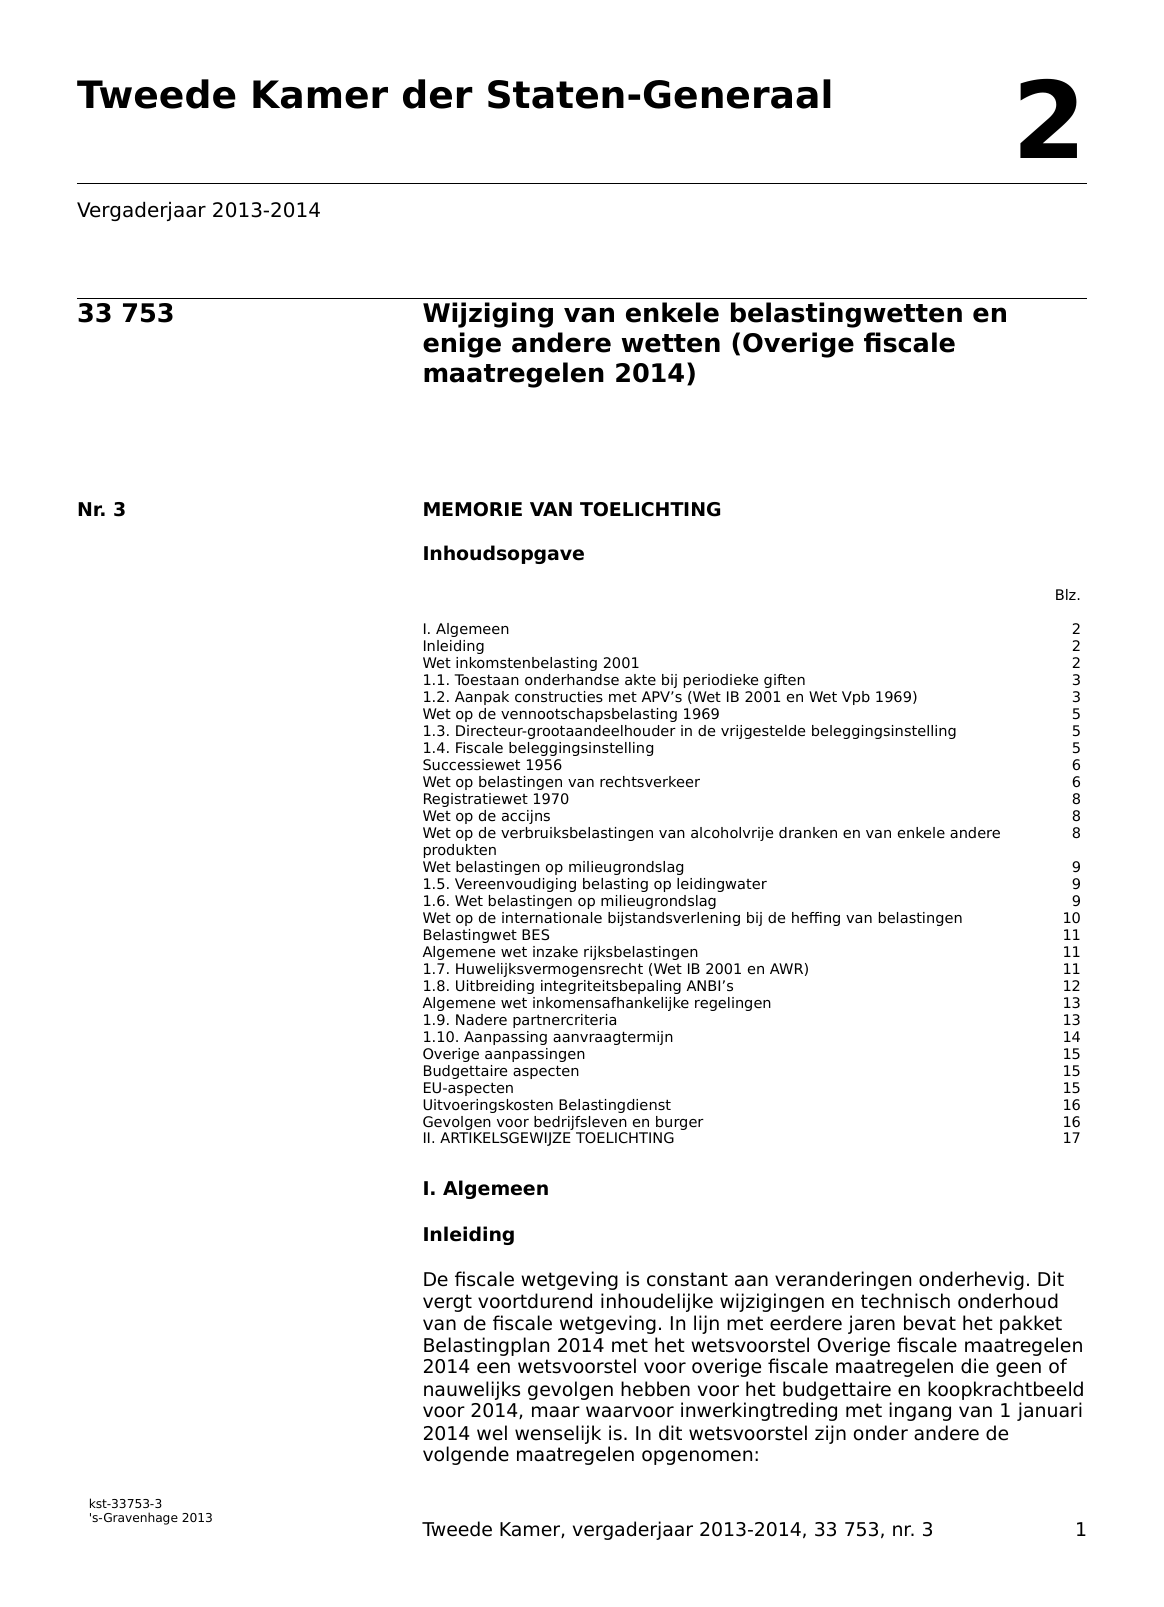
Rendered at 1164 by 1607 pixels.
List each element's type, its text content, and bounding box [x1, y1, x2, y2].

table_cell 5 [1023, 740, 1087, 757]
text De fiscale wetgeving is constant aan veranderingen onderhevig. Dit vergt voortdurend inhoudelijke wijzigingen en technisch onderhoud van de fiscale wetgeving. In lijn met eerdere jaren bevat het pakket Belastingplan 2014 met het wetsvoorstel Overige fiscale maatregelen 2014 een wetsvoorstel voor overige fiscale maatregelen die geen of nauwelijks gevolgen hebben voor het budgettaire en koopkrachtbeeld voor 2014, maar waarvoor inwerkingtreding met ingang van 1 januari 2014 wel wenselijk is. In dit wetsvoorstel zijn onder andere de volgende maatregelen opgenomen: [422, 1268, 1087, 1466]
table_cell 15 [1023, 1063, 1087, 1079]
table_cell 16 [1023, 1114, 1087, 1130]
text 's-Gravenhage 2013 [88, 1511, 323, 1525]
text kst-33753-3 [88, 1497, 323, 1511]
table_cell Wet inkomstenbelasting 2001 [422, 655, 1023, 672]
table_cell 14 [1023, 1029, 1087, 1046]
table_cell 3 [1023, 672, 1087, 689]
table_cell 13 [1023, 995, 1087, 1012]
table_cell 6 [1023, 774, 1087, 791]
table_cell Algemene wet inkomensafhankelijke regelingen [422, 995, 1023, 1012]
table_cell 1.7. Huwelijksvermogensrecht (Wet IB 2001 en AWR) [422, 961, 1023, 978]
subtitle Nr. 3 MEMORIE VAN TOELICHTING [77, 499, 1087, 521]
table_cell 1.1. Toestaan onderhandse akte bij periodieke giften [422, 672, 1023, 689]
table_cell 11 [1023, 927, 1087, 944]
table_header 2 [886, 59, 1087, 183]
table_cell Wet op belastingen van rechtsverkeer [422, 774, 1023, 791]
subtitle Inleiding [422, 1224, 1087, 1246]
table_cell 11 [1023, 961, 1087, 978]
table_cell 1.9. Nadere partnercriteria [422, 1012, 1023, 1028]
table_cell 5 [1023, 723, 1087, 740]
table_cell 9 [1023, 859, 1087, 876]
table_cell 2 [1023, 638, 1087, 655]
table_cell 1.10. Aanpassing aanvraagtermijn [422, 1029, 1023, 1046]
table_cell 1.2. Aanpak constructies met APV’s (Wet IB 2001 en Wet Vpb 1969) [422, 689, 1023, 706]
subtitle I. Algemeen [422, 1177, 1087, 1199]
table_header [422, 587, 1023, 604]
table_cell 1.5. Vereenvoudiging belasting op leidingwater [422, 876, 1023, 893]
subtitle 33 753 Wijziging van enkele belastingwetten en enige andere wetten (Overige fiscale maatregelen 2014) [77, 299, 1087, 388]
table_cell 16 [1023, 1096, 1087, 1113]
table_cell Wet op de verbruiksbelastingen van alcoholvrije dranken en van enkele andere produkten [422, 825, 1023, 859]
table_cell 8 [1023, 791, 1087, 808]
table_cell 3 [1023, 689, 1087, 706]
table_cell [422, 604, 1023, 621]
table_cell 12 [1023, 978, 1087, 994]
table_cell Wet op de accijns [422, 808, 1023, 825]
table_cell 17 [1023, 1130, 1087, 1147]
table_cell I. Algemeen [422, 621, 1023, 638]
table_cell Wet op de internationale bijstandsverlening bij de heffing van belastingen [422, 910, 1023, 927]
table_cell 2 [1023, 655, 1087, 672]
table_cell EU-aspecten [422, 1080, 1023, 1096]
table_cell 5 [1023, 706, 1087, 723]
table_cell Gevolgen voor bedrijfsleven en burger [422, 1114, 1023, 1130]
table_cell 8 [1023, 825, 1087, 859]
table_cell 8 [1023, 808, 1087, 825]
table_cell 1.8. Uitbreiding integriteitsbepaling ANBI’s [422, 978, 1023, 994]
table_cell Budgettaire aspecten [422, 1063, 1023, 1079]
table_cell 13 [1023, 1012, 1087, 1028]
table_cell Successiewet 1956 [422, 757, 1023, 774]
table_cell 1.4. Fiscale beleggingsinstelling [422, 740, 1023, 757]
table_cell 9 [1023, 876, 1087, 893]
table_cell Wet op de vennootschapsbelasting 1969 [422, 706, 1023, 723]
table_cell 15 [1023, 1046, 1087, 1062]
table_cell II. ARTIKELSGEWIJZE TOELICHTING [422, 1130, 1023, 1147]
table_cell 6 [1023, 757, 1087, 774]
table_header Tweede Kamer der Staten-Generaal [77, 59, 886, 183]
table_cell Registratiewet 1970 [422, 791, 1023, 808]
table_cell Vergaderjaar 2013-2014 [77, 184, 1087, 298]
table_header Blz. [1023, 587, 1087, 604]
subtitle Inhoudsopgave [422, 543, 1087, 565]
table_cell 2 [1023, 621, 1087, 638]
table_cell 10 [1023, 910, 1087, 927]
table_cell Inleiding [422, 638, 1023, 655]
table_cell 11 [1023, 944, 1087, 961]
table_cell Uitvoeringskosten Belastingdienst [422, 1096, 1023, 1113]
table_cell 1.3. Directeur-grootaandeelhouder in de vrijgestelde beleggingsinstelling [422, 723, 1023, 740]
table_cell 9 [1023, 893, 1087, 910]
table_cell [1023, 604, 1087, 621]
table_cell Algemene wet inzake rijksbelastingen [422, 944, 1023, 961]
table_cell 15 [1023, 1080, 1087, 1096]
table_cell Belastingwet BES [422, 927, 1023, 944]
table_cell 1.6. Wet belastingen op milieugrondslag [422, 893, 1023, 910]
table_cell Overige aanpassingen [422, 1046, 1023, 1062]
table_cell Wet belastingen op milieugrondslag [422, 859, 1023, 876]
